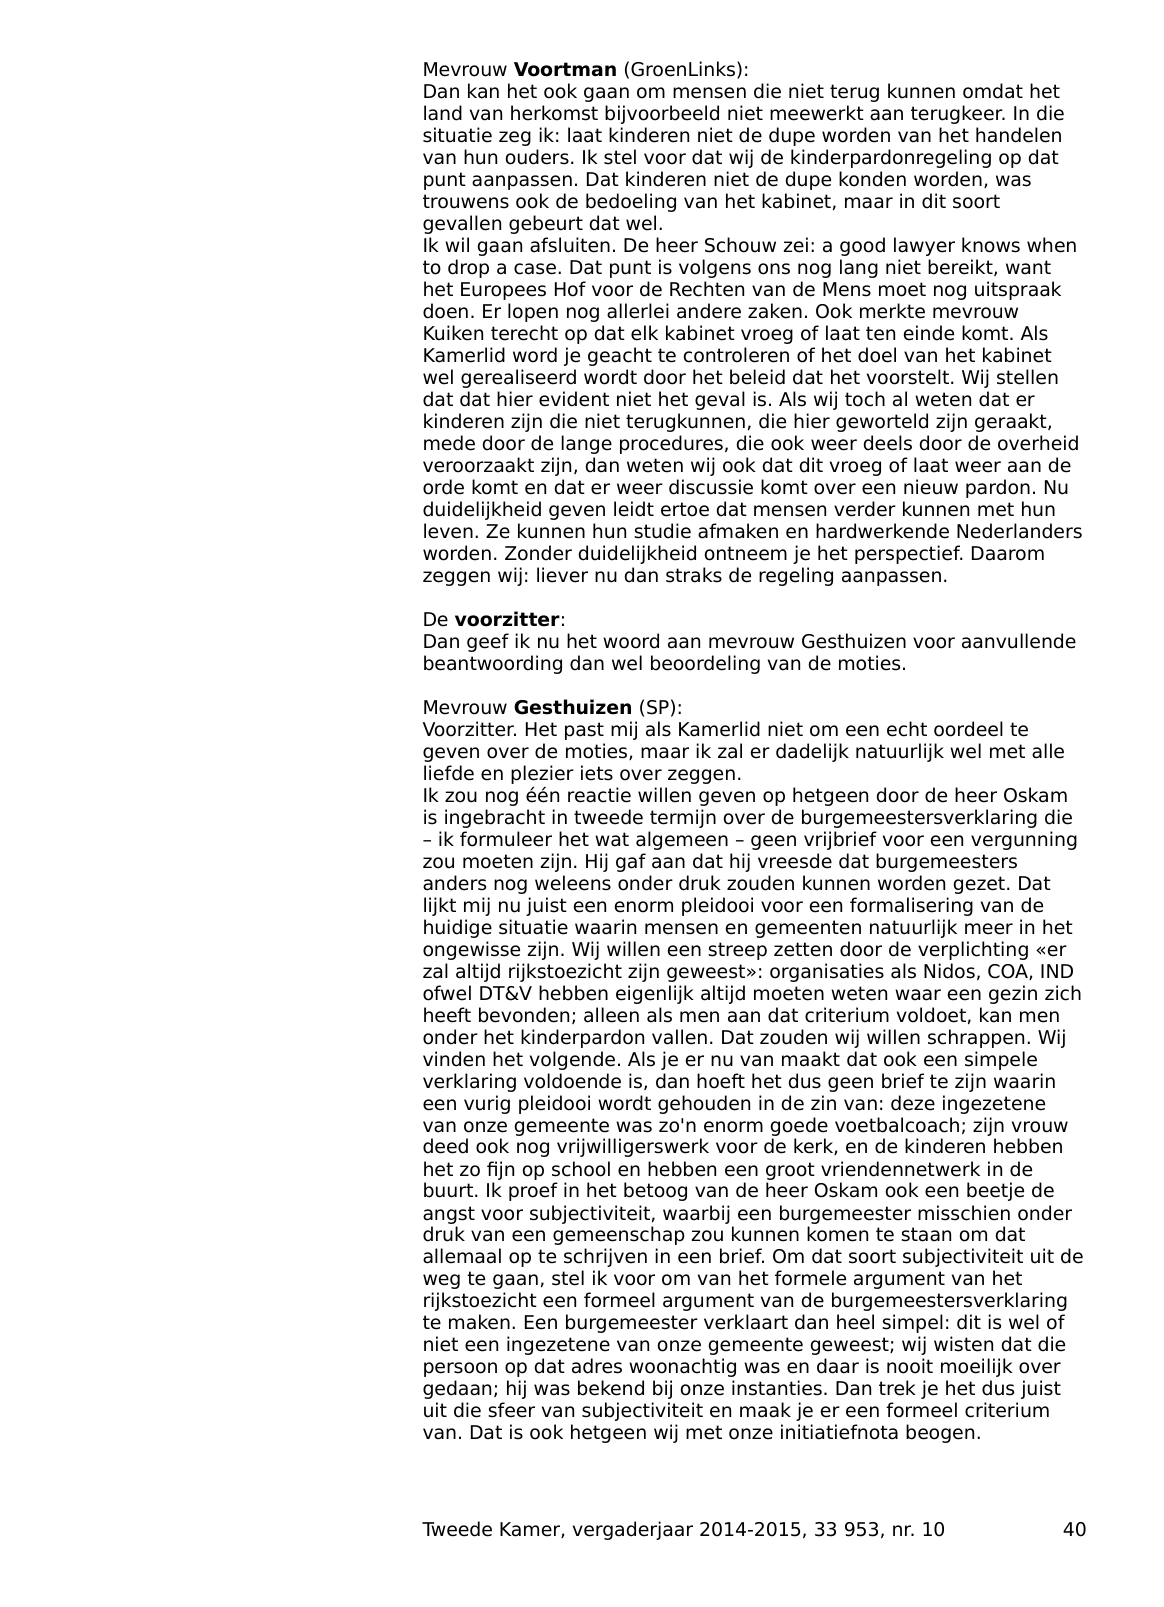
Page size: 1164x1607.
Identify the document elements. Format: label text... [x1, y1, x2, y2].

text Ik wil gaan afsluiten. De heer Schouw zei: a good lawyer knows when to drop a case. Dat punt is volgens ons nog lang niet bereikt, want het Europees Hof voor de Rechten van de Mens moet nog uitspraak doen. Er lopen nog allerlei andere zaken. Ook merkte mevrouw Kuiken terecht op dat elk kabinet vroeg of laat ten einde komt. Als Kamerlid word je geacht te controleren of het doel van het kabinet wel gerealiseerd wordt door het beleid dat het voorstelt. Wij stellen dat dat hier evident niet het geval is. Als wij toch al weten dat er kinderen zijn die niet terugkunnen, die hier geworteld zijn geraakt, mede door de lange procedures, die ook weer deels door de overheid veroorzaakt zijn, dan weten wij ook dat dit vroeg of laat weer aan de orde komt en dat er weer discussie komt over een nieuw pardon. Nu duidelijkheid geven leidt ertoe dat mensen verder kunnen met hun leven. Ze kunnen hun studie afmaken en hardwerkende Nederlanders worden. Zonder duidelijkheid ontneem je het perspectief. Daarom zeggen wij: liever nu dan straks de regeling aanpassen. [422, 235, 1087, 587]
text Dan kan het ook gaan om mensen die niet terug kunnen omdat het land van herkomst bijvoorbeeld niet meewerkt aan terugkeer. In die situatie zeg ik: laat kinderen niet de dupe worden van het handelen van hun ouders. Ik stel voor dat wij de kinderpardonregeling op dat punt aanpassen. Dat kinderen niet de dupe konden worden, was trouwens ook de bedoeling van het kabinet, maar in dit soort gevallen gebeurt dat wel. [422, 81, 1087, 235]
text Dan geef ik nu het woord aan mevrouw Gesthuizen voor aanvullende beantwoording dan wel beoordeling van de moties. [422, 631, 1087, 675]
text Mevrouw Gesthuizen (SP): [422, 697, 1087, 719]
text Ik zou nog één reactie willen geven op hetgeen door de heer Oskam is ingebracht in tweede termijn over de burgemeestersverklaring die – ik formuleer het wat algemeen – geen vrijbrief voor een vergunning zou moeten zijn. Hij gaf aan dat hij vreesde dat burgemeesters anders nog weleens onder druk zouden kunnen worden gezet. Dat lijkt mij nu juist een enorm pleidooi voor een formalisering van de huidige situatie waarin mensen en gemeenten natuurlijk meer in het ongewisse zijn. Wij willen een streep zetten door de verplichting «er zal altijd rijkstoezicht zijn geweest»: organisaties als Nidos, COA, IND ofwel DT&V hebben eigenlijk altijd moeten weten waar een gezin zich heeft bevonden; alleen als men aan dat criterium voldoet, kan men onder het kinderpardon vallen. Dat zouden wij willen schrappen. Wij vinden het volgende. Als je er nu van maakt dat ook een simpele verklaring voldoende is, dan hoeft het dus geen brief te zijn waarin een vurig pleidooi wordt gehouden in de zin van: deze ingezetene van onze gemeente was zo'n enorm goede voetbalcoach; zijn vrouw deed ook nog vrijwilligerswerk voor de kerk, en de kinderen hebben het zo fijn op school en hebben een groot vriendennetwerk in de buurt. Ik proef in het betoog van de heer Oskam ook een beetje de angst voor subjectiviteit, waarbij een burgemeester misschien onder druk van een gemeenschap zou kunnen komen te staan om dat allemaal op te schrijven in een brief. Om dat soort subjectiviteit uit de weg te gaan, stel ik voor om van het formele argument van het rijkstoezicht een formeel argument van de burgemeestersverklaring te maken. Een burgemeester verklaart dan heel simpel: dit is wel of niet een ingezetene van onze gemeente geweest; wij wisten dat die persoon op dat adres woonachtig was en daar is nooit moeilijk over gedaan; hij was bekend bij onze instanties. Dan trek je het dus juist uit die sfeer van subjectiviteit en maak je er een formeel criterium van. Dat is ook hetgeen wij met onze initiatiefnota beogen. [422, 785, 1087, 1444]
text Mevrouw Voortman (GroenLinks): [422, 59, 1087, 81]
text De voorzitter: [422, 609, 1087, 631]
text Voorzitter. Het past mij als Kamerlid niet om een echt oordeel te geven over de moties, maar ik zal er dadelijk natuurlijk wel met alle liefde en plezier iets over zeggen. [422, 719, 1087, 785]
